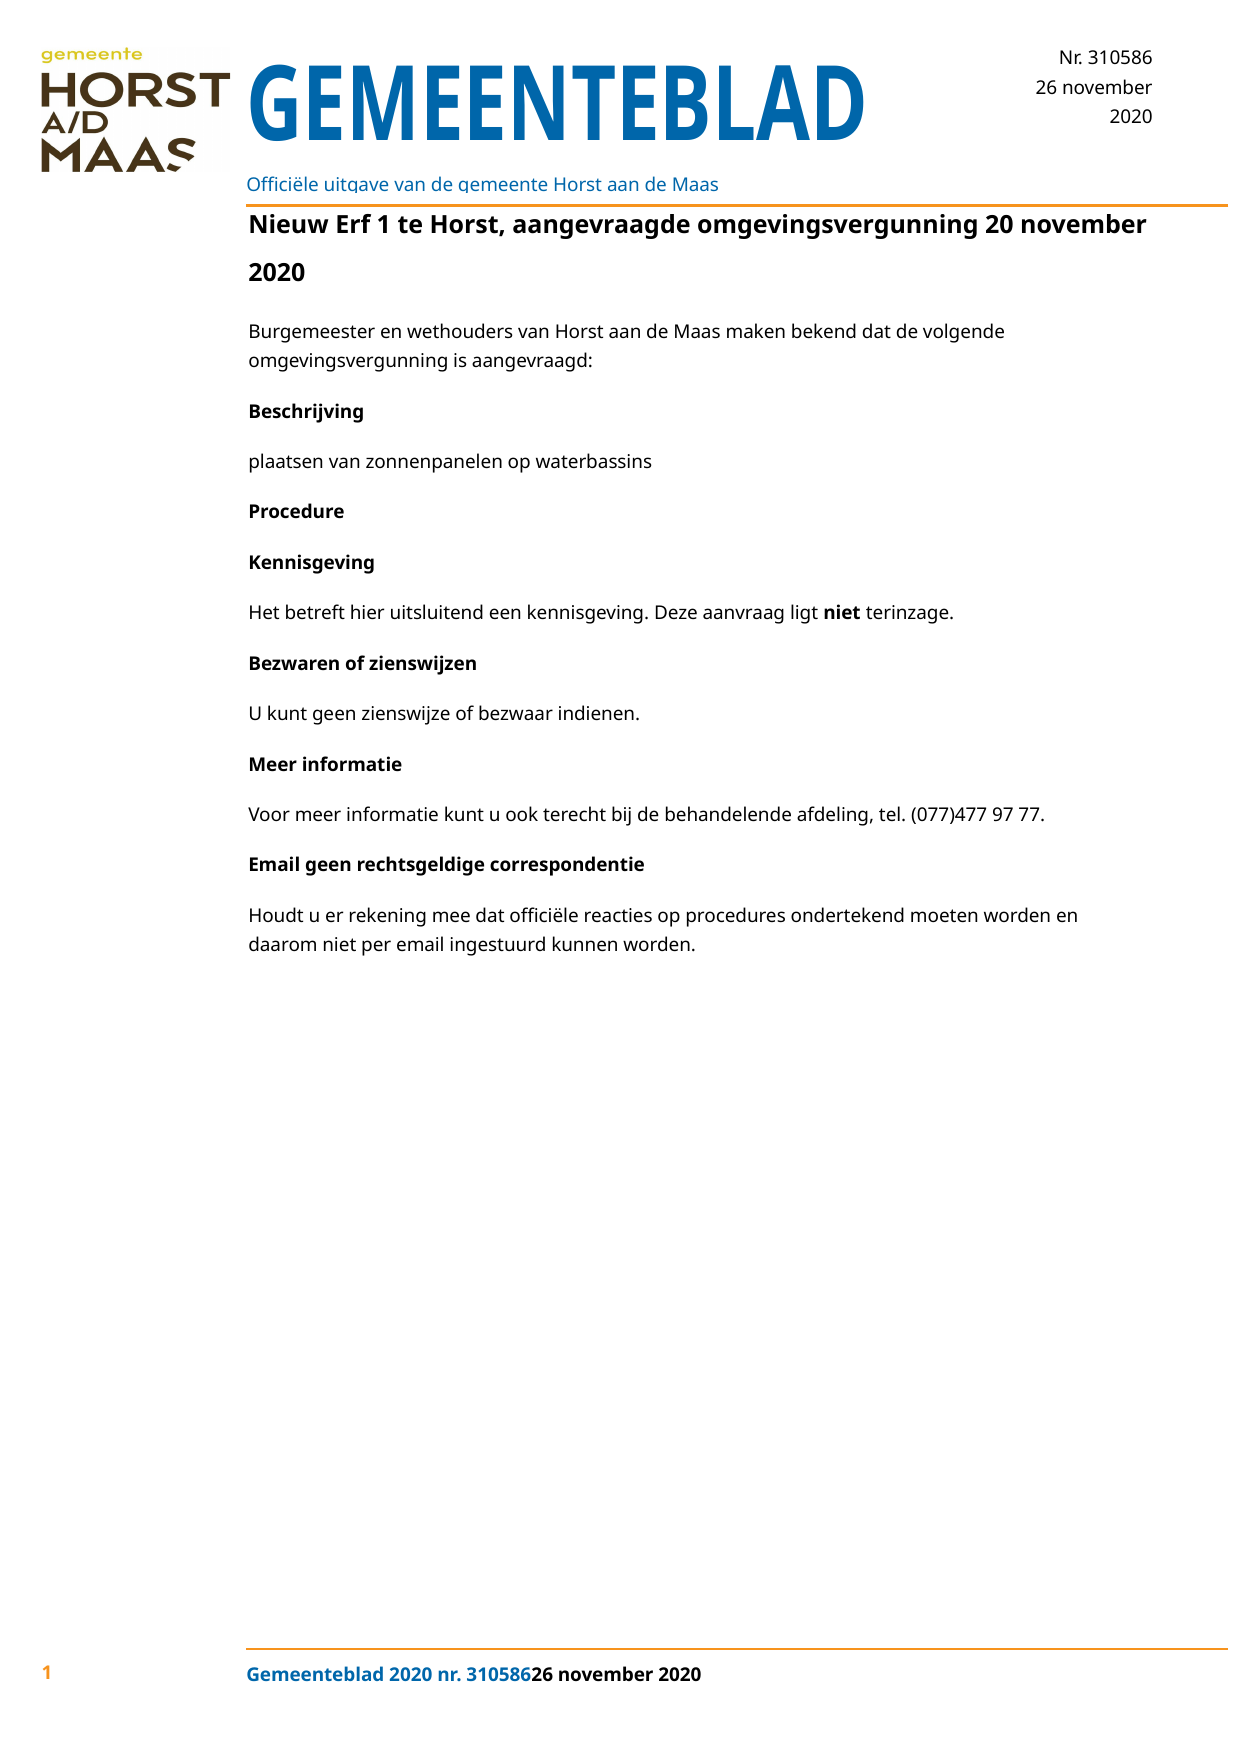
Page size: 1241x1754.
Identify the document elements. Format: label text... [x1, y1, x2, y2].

text Het betreft hier uitsluitend een kennisgeving. Deze aanvraag ligt niet terinzage. [248, 599, 1152, 625]
text Email geen rechtsgeldige correspondentie [248, 852, 1152, 877]
text Burgemeester en wethouders van Horst aan de Maas maken bekend dat de volgende omgevingsvergunning is aangevraagd: [248, 318, 1152, 373]
text Beschrijving [248, 398, 1152, 424]
text Voor meer informatie kunt u ook terecht bij de behandelende afdeling, tel. (077)477 97 77. [248, 801, 1152, 827]
text Kennisgeving [248, 549, 1152, 575]
picture [41, 47, 231, 172]
text Nieuw Erf 1 te Horst, aangevraagde omgevingsvergunning 20 november 2020 [248, 207, 1152, 288]
text Houdt u er rekening mee dat officiële reacties op procedures ondertekend moeten worden en daarom niet per email ingestuurd kunnen worden. [248, 902, 1152, 957]
text Bezwaren of zienswijzen [248, 650, 1152, 676]
text Meer informatie [248, 751, 1152, 777]
text plaatsen van zonnenpanelen op waterbassins [248, 448, 1152, 474]
text U kunt geen zienswijze of bezwaar indienen. [248, 700, 1152, 726]
text Procedure [248, 499, 1152, 524]
